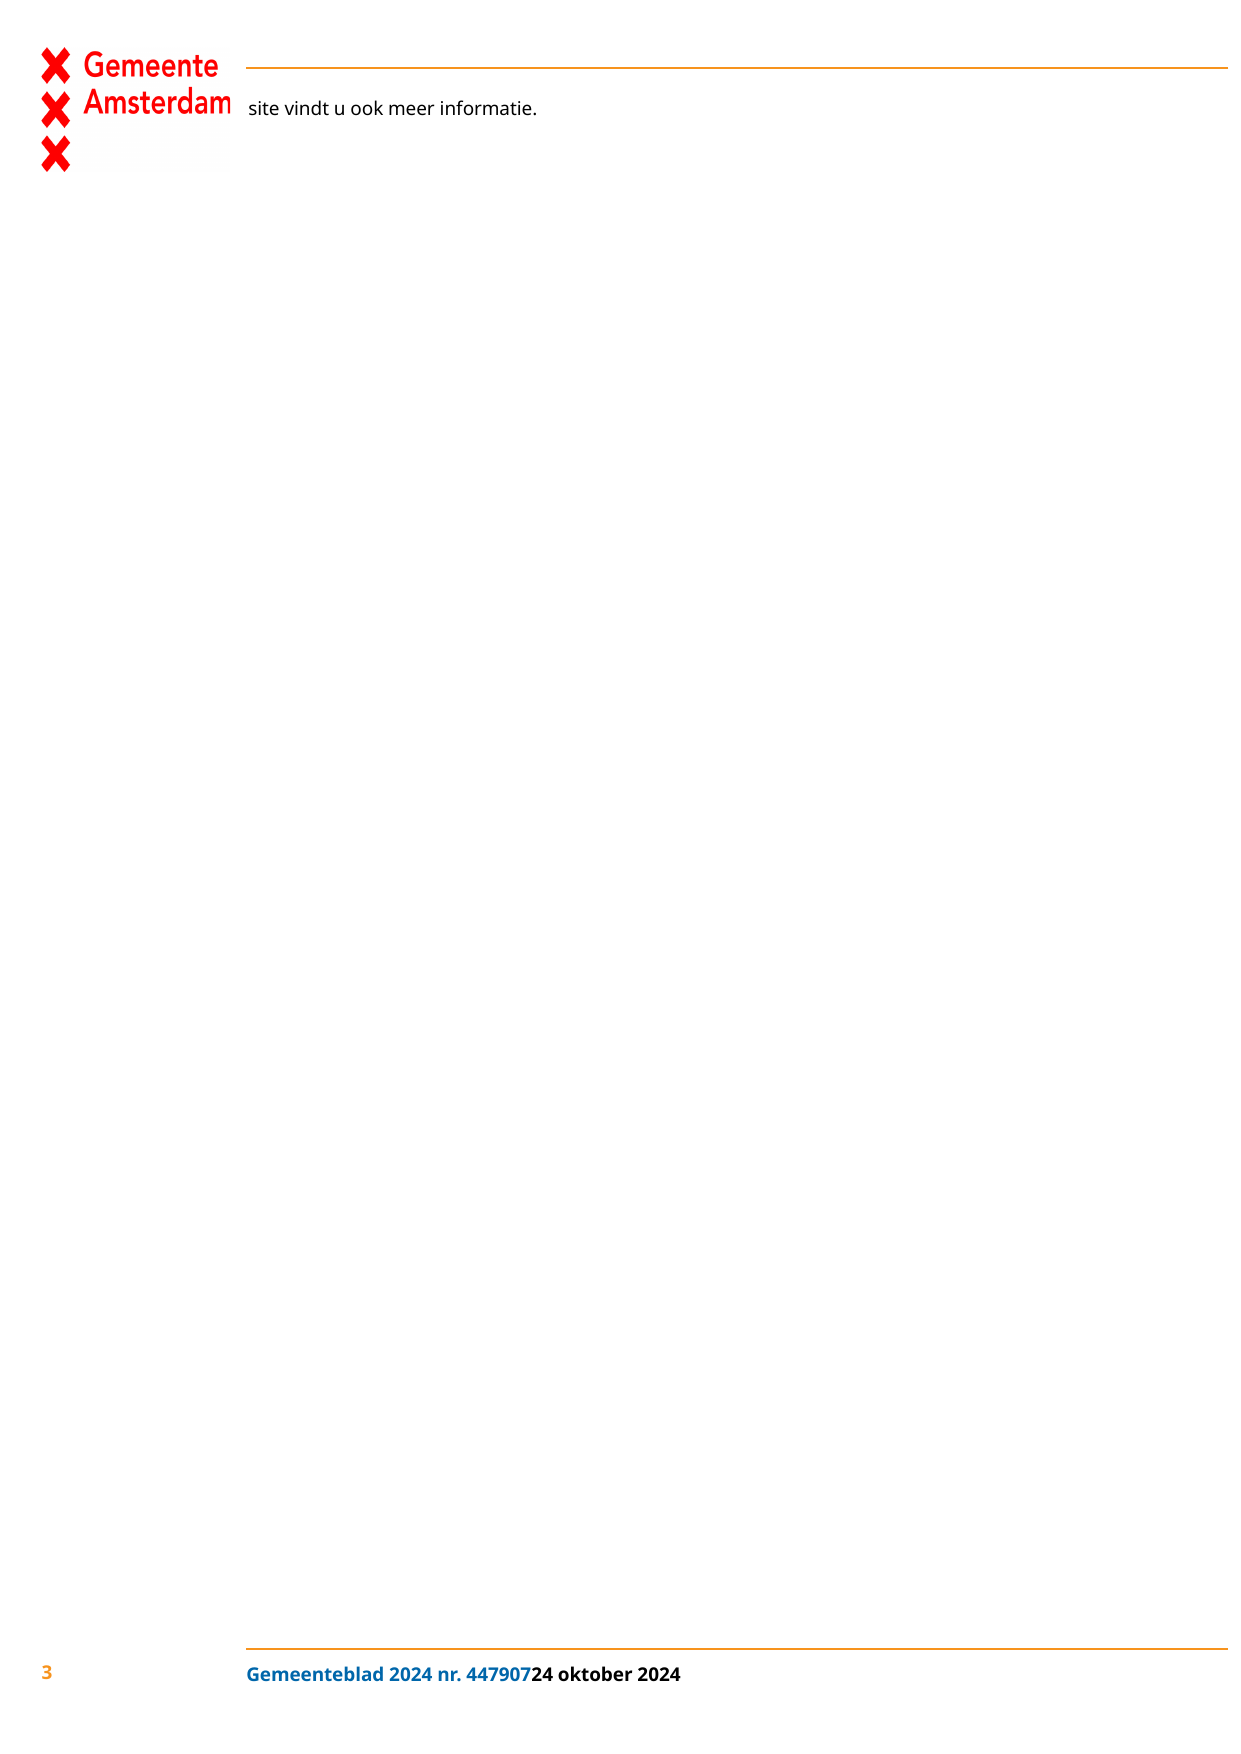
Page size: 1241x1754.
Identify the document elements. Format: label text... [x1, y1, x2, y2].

picture [41, 47, 231, 172]
text site vindt u ook meer informatie. [248, 95, 1152, 121]
